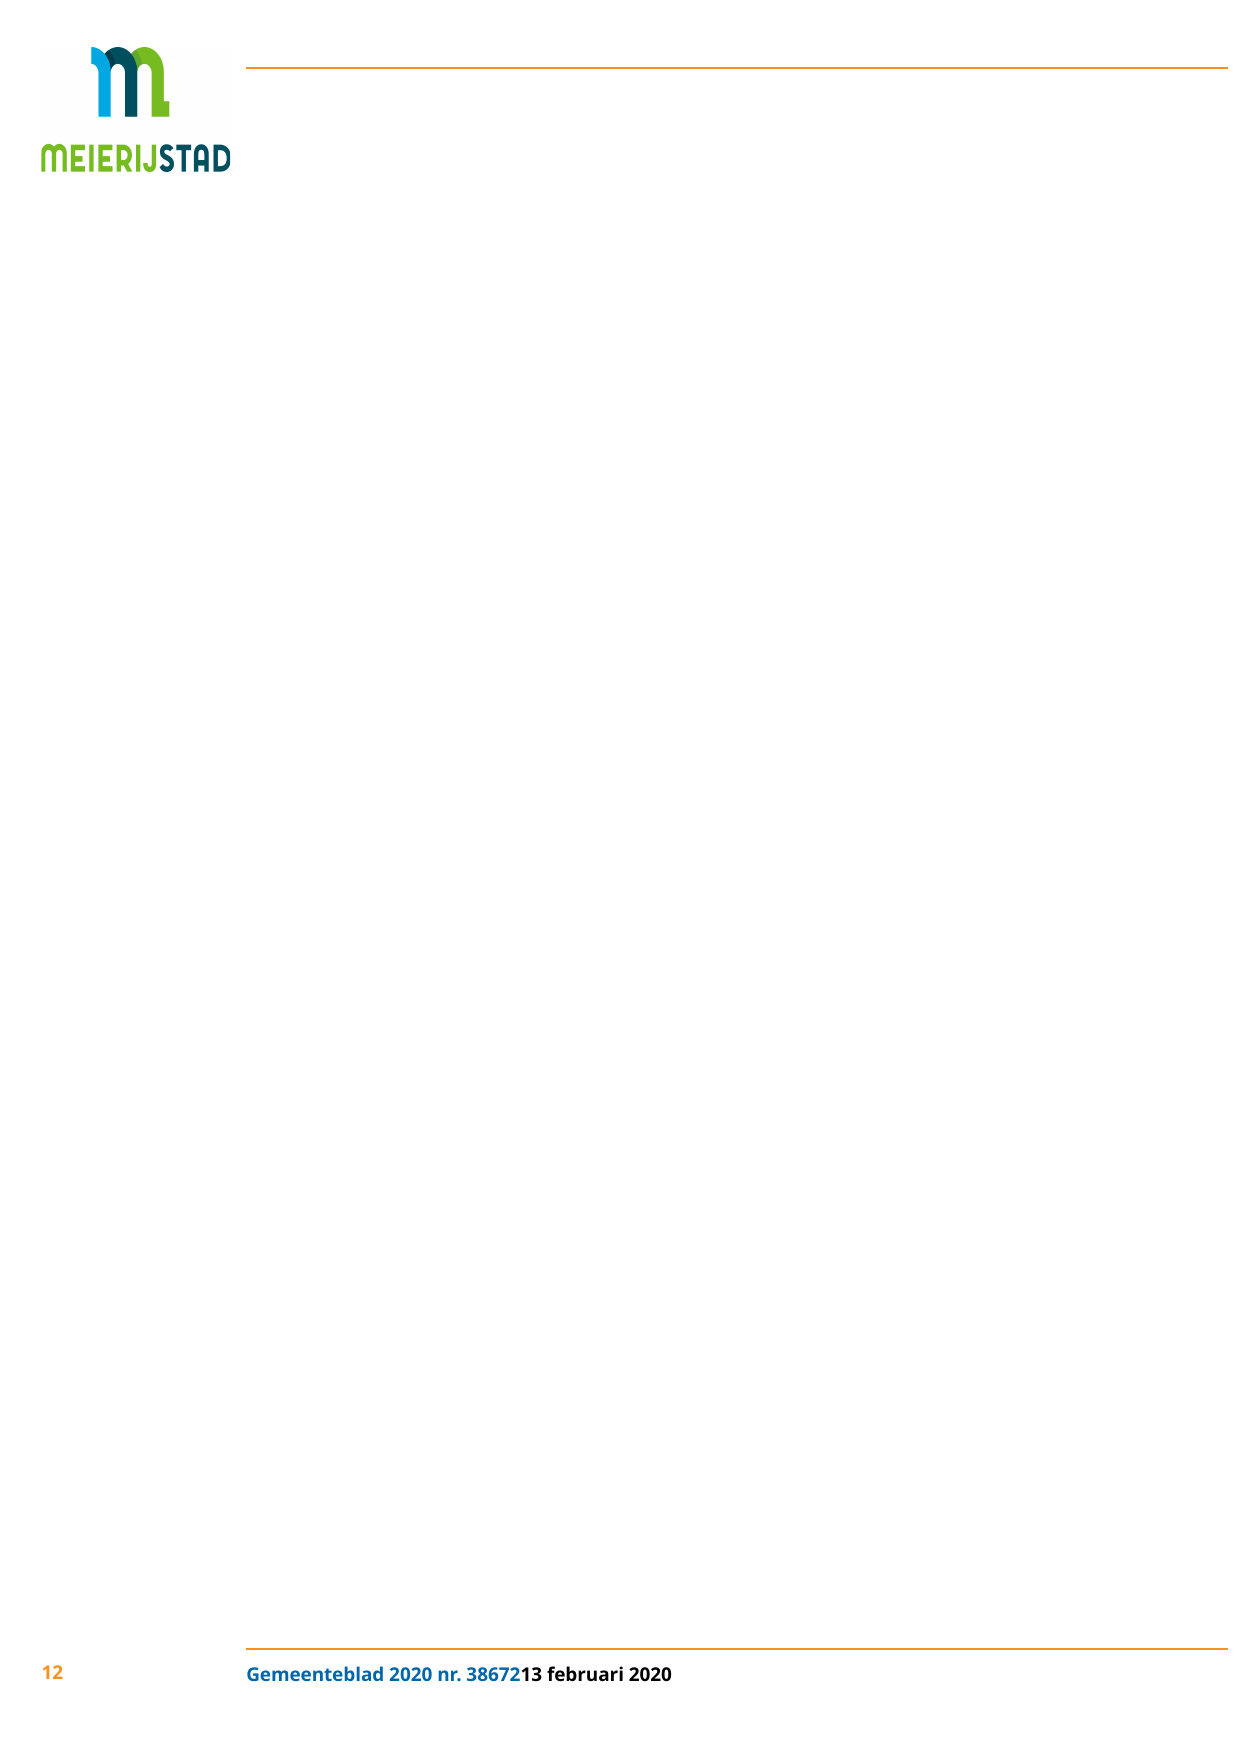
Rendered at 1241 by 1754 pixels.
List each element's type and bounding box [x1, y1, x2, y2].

picture [41, 47, 231, 172]
